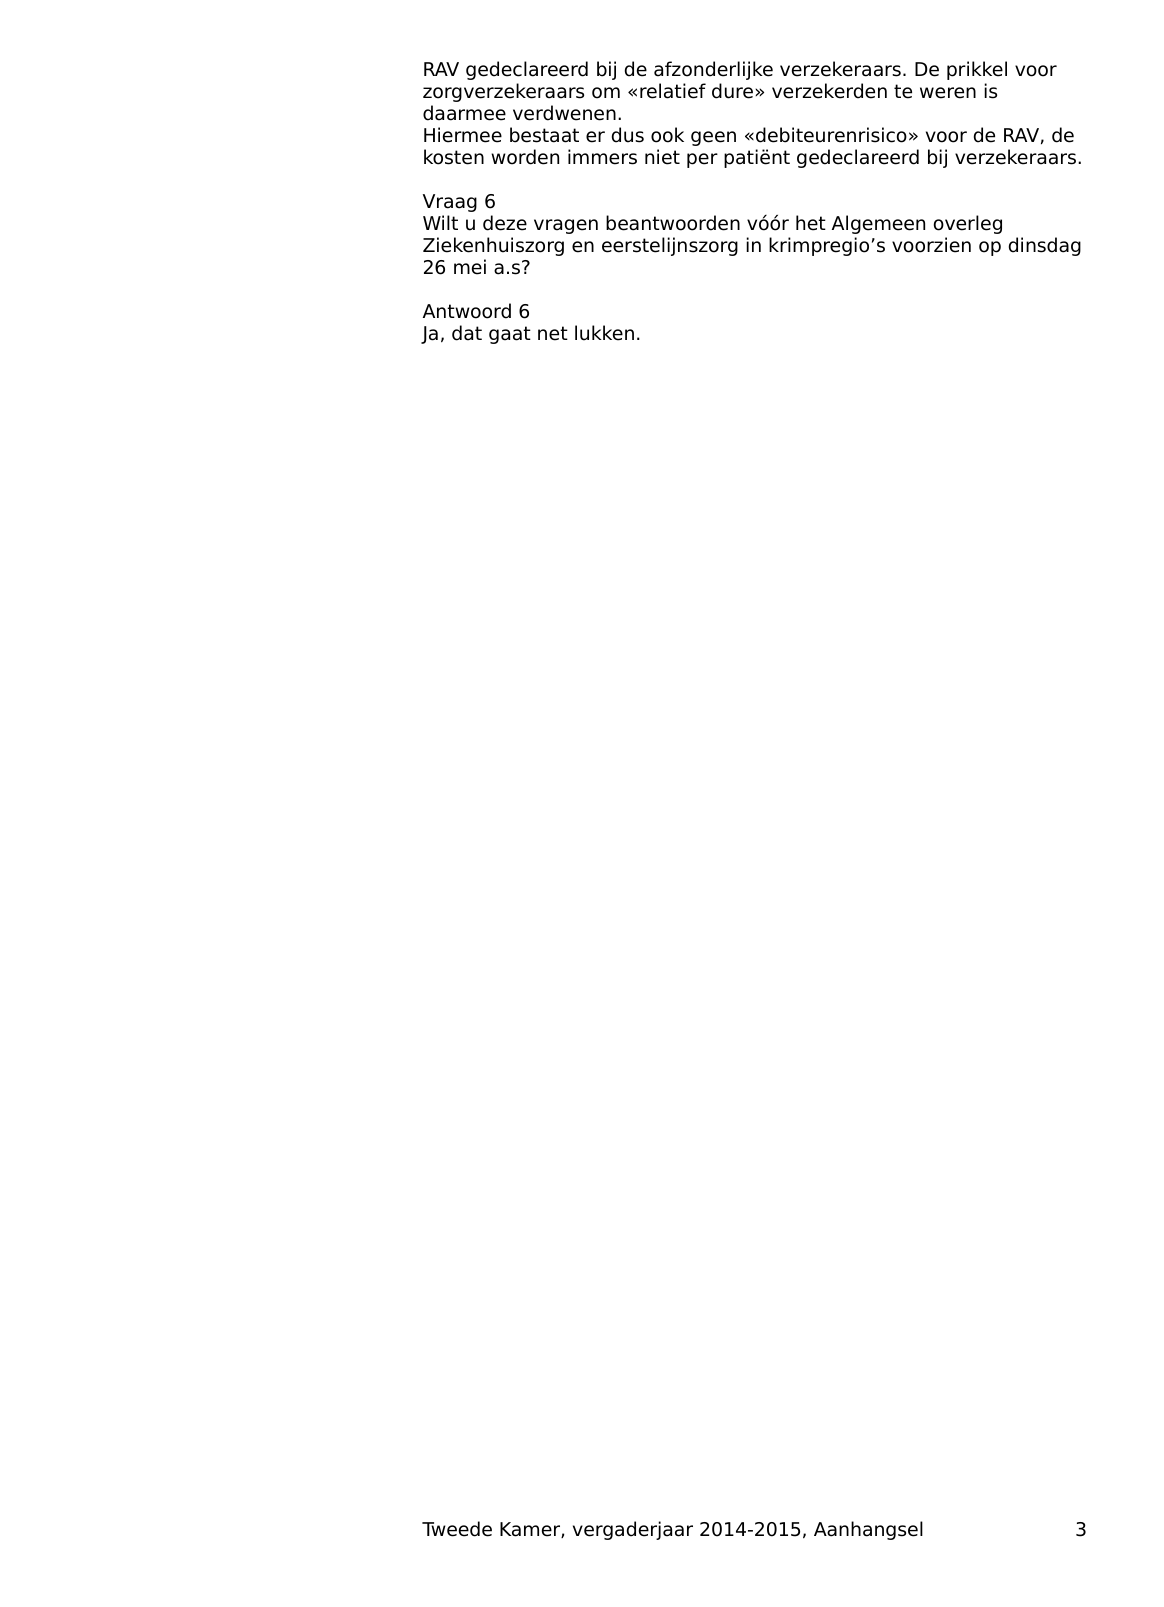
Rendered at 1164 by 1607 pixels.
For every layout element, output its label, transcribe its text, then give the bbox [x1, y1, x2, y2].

text RAV gedeclareerd bij de afzonderlijke verzekeraars. De prikkel voor zorgverzekeraars om «relatief dure» verzekerden te weren is daarmee verdwenen. [422, 59, 1087, 125]
text Hiermee bestaat er dus ook geen «debiteurenrisico» voor de RAV, de kosten worden immers niet per patiënt gedeclareerd bij verzekeraars. [422, 125, 1087, 169]
text Vraag 6 [422, 191, 1087, 213]
text Wilt u deze vragen beantwoorden vóór het Algemeen overleg Ziekenhuiszorg en eerstelijnszorg in krimpregio’s voorzien op dinsdag 26 mei a.s? [422, 213, 1087, 279]
text Ja, dat gaat net lukken. [422, 323, 1087, 345]
text Antwoord 6 [422, 301, 1087, 323]
